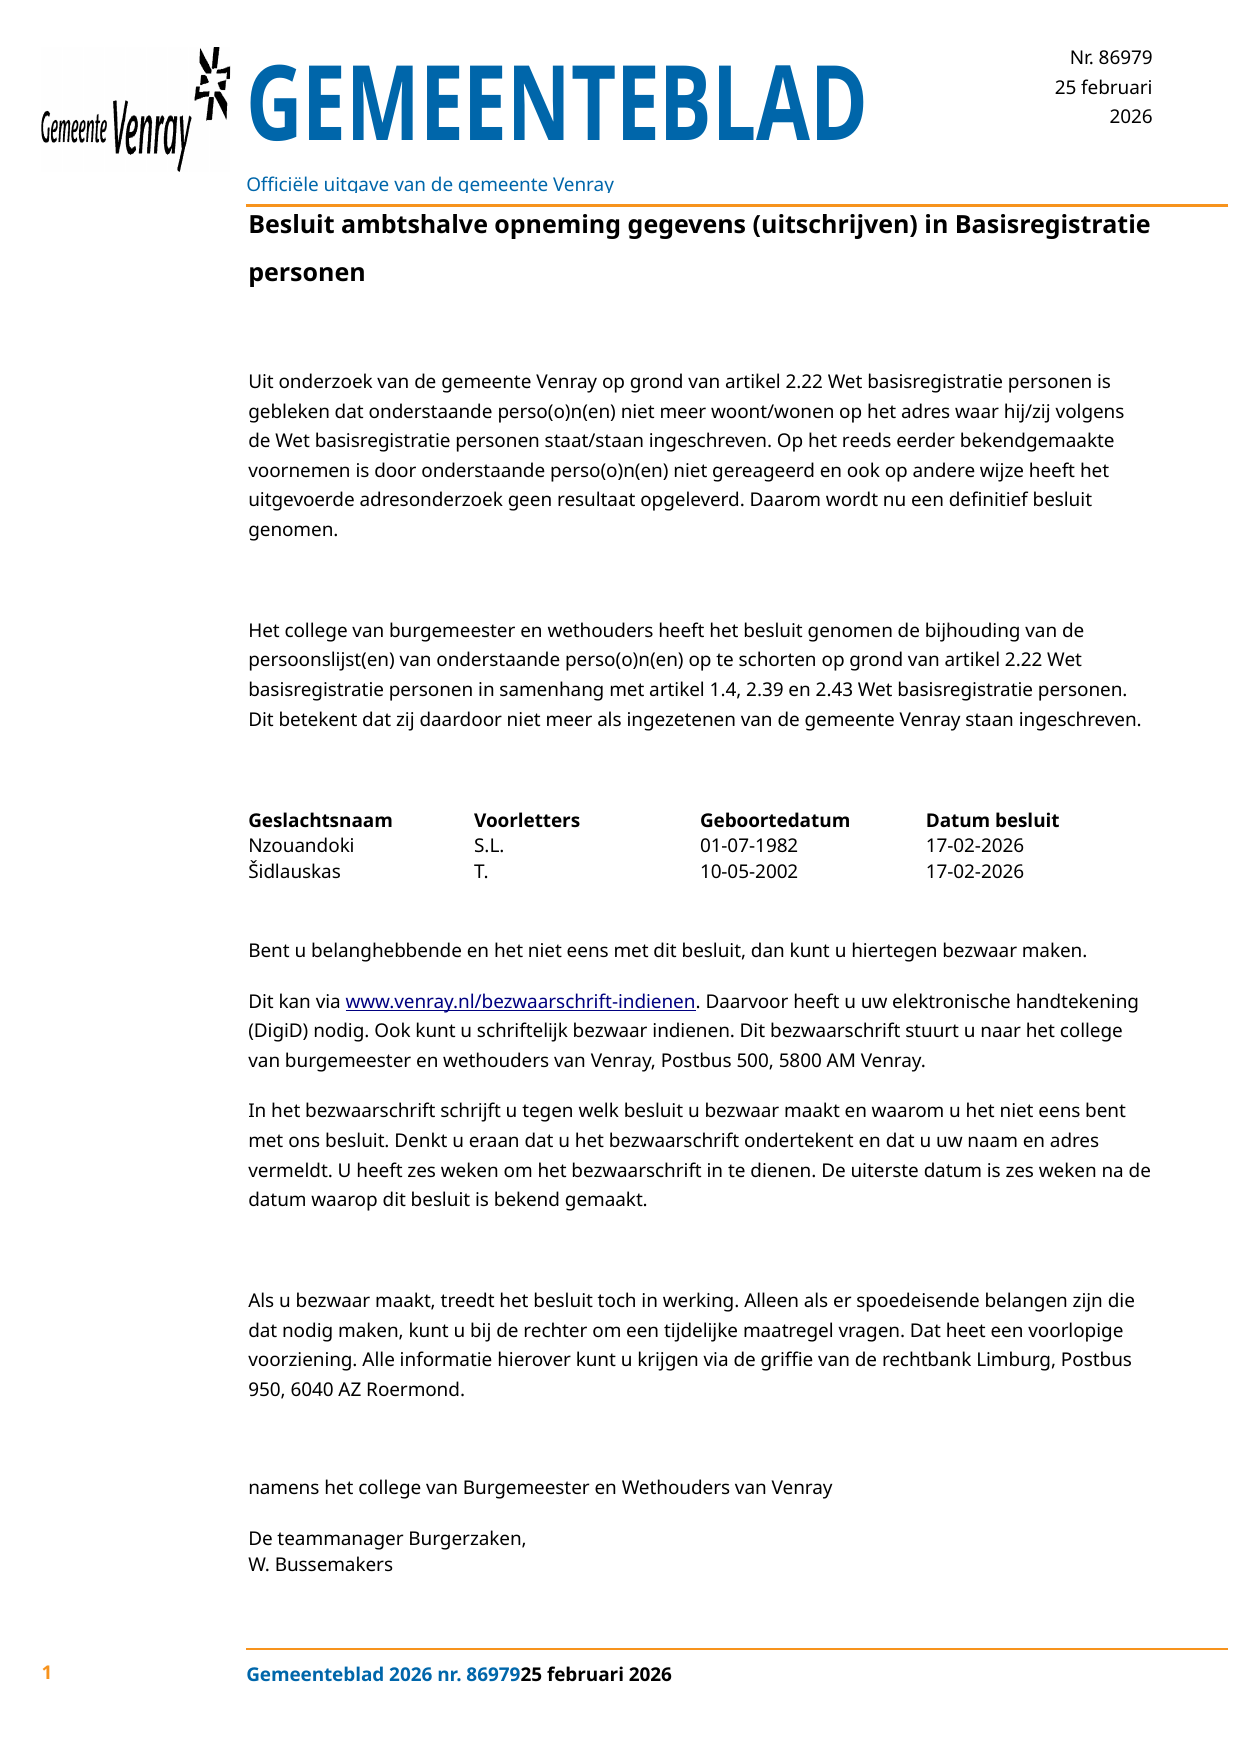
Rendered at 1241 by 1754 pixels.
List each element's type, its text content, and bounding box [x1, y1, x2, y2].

table_header Geboortedatum [700, 807, 926, 832]
table_cell 01-07-1982 [700, 833, 926, 858]
table_cell 17-02-2026 [926, 858, 1152, 884]
table_header Voorletters [474, 807, 700, 832]
table_cell Nzouandoki [248, 833, 474, 858]
text W. Bussemakers [248, 1551, 1152, 1577]
text Besluit ambtshalve opneming gegevens (uitschrijven) in Basisregistratie personen [248, 207, 1152, 288]
table_cell Šidlauskas [248, 858, 474, 884]
picture [41, 47, 231, 172]
table_cell T. [474, 858, 700, 884]
text Bent u belanghebbende en het niet eens met dit besluit, dan kunt u hiertegen bezwaar maken. [248, 938, 1152, 963]
text Het college van burgemeester en wethouders heeft het besluit genomen de bijhouding van de persoonslijst(en) van onderstaande perso(o)n(en) op te schorten op grond van artikel 2.22 Wet basisregistratie personen in samenhang met artikel 1.4, 2.39 en 2.43 Wet basisregistratie personen. Dit betekent dat zij daardoor niet meer als ingezetenen van de gemeente Venray staan ingeschreven. [248, 617, 1152, 732]
text Dit kan via www.venray.nl/bezwaarschrift-indienen. Daarvoor heeft u uw elektronische handtekening (DigiD) nodig. Ook kunt u schriftelijk bezwaar indienen. Dit bezwaarschrift stuurt u naar het college van burgemeester en wethouders van Venray, Postbus 500, 5800 AM Venray. [248, 988, 1152, 1073]
text Als u bezwaar maakt, treedt het besluit toch in werking. Alleen als er spoedeisende belangen zijn die dat nodig maken, kunt u bij de rechter om een tijdelijke maatregel vragen. Dat heet een voorlopige voorziening. Alle informatie hierover kunt u krijgen via de griffie van de rechtbank Limburg, Postbus 950, 6040 AZ Roermond. [248, 1287, 1152, 1402]
table_cell S.L. [474, 833, 700, 858]
table_cell 17-02-2026 [926, 833, 1152, 858]
text De teammanager Burgerzaken, [248, 1526, 1152, 1551]
text namens het college van Burgemeester en Wethouders van Venray [248, 1474, 1152, 1500]
table_header Datum besluit [926, 807, 1152, 832]
table_header Geslachtsnaam [248, 807, 474, 832]
text In het bezwaarschrift schrijft u tegen welk besluit u bezwaar maakt en waarom u het niet eens bent met ons besluit. Denkt u eraan dat u het bezwaarschrift ondertekent en dat u uw naam en adres vermeldt. U heeft zes weken om het bezwaarschrift in te dienen. De uiterste datum is zes weken na de datum waarop dit besluit is bekend gemaakt. [248, 1098, 1152, 1212]
text Uit onderzoek van de gemeente Venray op grond van artikel 2.22 Wet basisregistratie personen is gebleken dat onderstaande perso(o)n(en) niet meer woont/wonen op het adres waar hij/zij volgens de Wet basisregistratie personen staat/staan ingeschreven. Op het reeds eerder bekendgemaakte voornemen is door onderstaande perso(o)n(en) niet gereageerd en ook op andere wijze heeft het uitgevoerde adresonderzoek geen resultaat opgeleverd. Daarom wordt nu een definitief besluit genomen. [248, 368, 1152, 542]
table_cell 10-05-2002 [700, 858, 926, 884]
